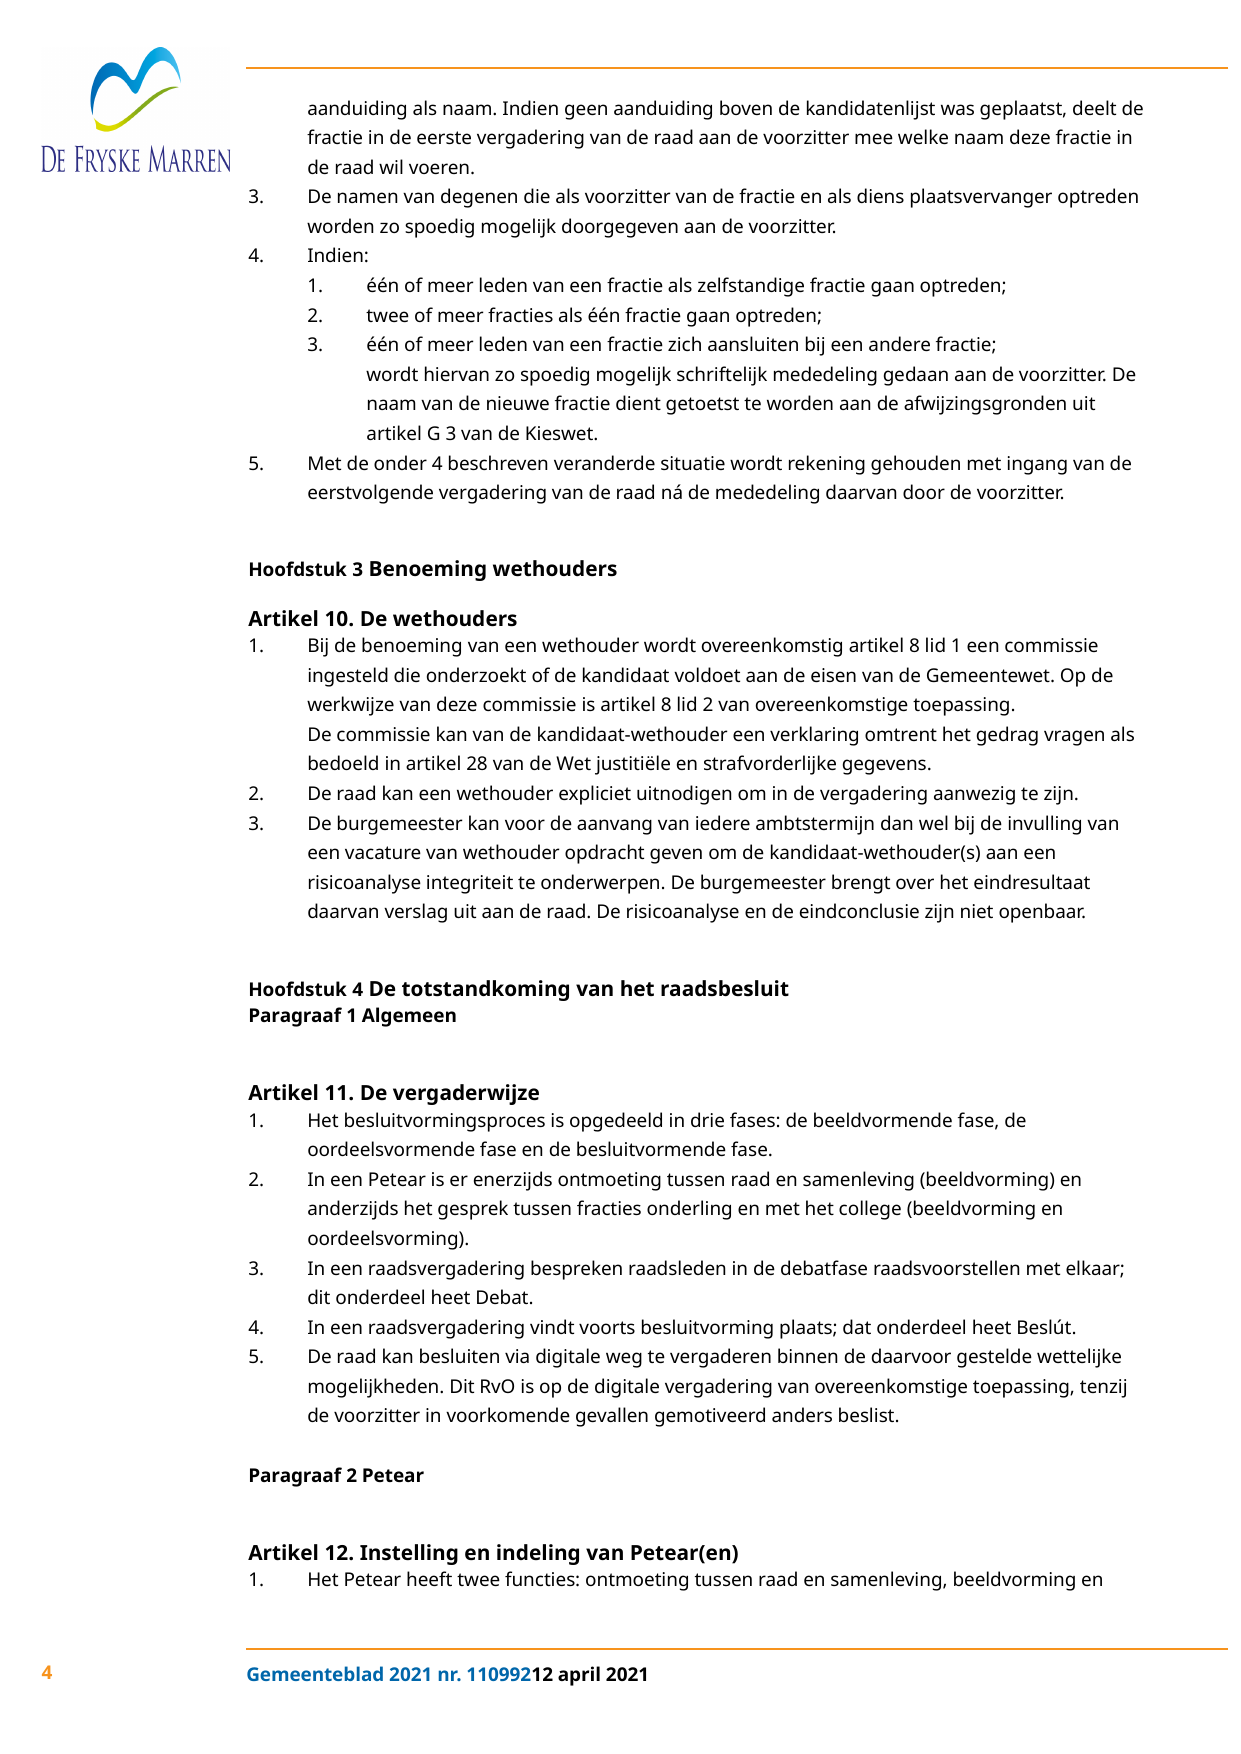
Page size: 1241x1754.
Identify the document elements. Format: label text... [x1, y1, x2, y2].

list In een raadsvergadering vindt voorts besluitvorming plaats; dat onderdeel heet Beslút. [248, 1314, 1152, 1339]
text Artikel 10. De wethouders [248, 604, 1152, 632]
list In een Petear is er enerzijds ontmoeting tussen raad en samenleving (beeldvorming) en anderzijds het gesprek tussen fracties onderling en met het college (beeldvorming en oordeelsvorming). [248, 1166, 1152, 1251]
list De burgemeester kan voor de aanvang van iedere ambtstermijn dan wel bij de invulling van een vacature van wethouder opdracht geven om de kandidaat-wethouder(s) aan een risicoanalyse integriteit te onderwerpen. De burgemeester brengt over het eindresultaat daarvan verslag uit aan de raad. De risicoanalyse en de eindconclusie zijn niet openbaar. [248, 810, 1152, 924]
list Het besluitvormingsproces is opgedeeld in drie fases: de beeldvormende fase, de oordeelsvormende fase en de besluitvormende fase. [248, 1107, 1152, 1162]
text Artikel 12. Instelling en indeling van Petear(en) [248, 1538, 1152, 1566]
text Hoofdstuk 4 De totstandkoming van het raadsbesluit [248, 974, 1152, 1002]
list Met de onder 4 beschreven veranderde situatie wordt rekening gehouden met ingang van de eerstvolgende vergadering van de raad ná de mededeling daarvan door de voorzitter. [248, 450, 1152, 505]
list aanduiding als naam. Indien geen aanduiding boven de kandidatenlijst was geplaatst, deelt de fractie in de eerste vergadering van de raad aan de voorzitter mee welke naam deze fractie in de raad wil voeren. [248, 95, 1152, 180]
list één of meer leden van een fractie zich aansluiten bij een andere fractie; [307, 331, 1152, 357]
text Paragraaf 1 Algemeen [248, 1002, 1152, 1028]
list één of meer leden van een fractie als zelfstandige fractie gaan optreden; [307, 272, 1152, 298]
list twee of meer fracties als één fractie gaan optreden; [307, 302, 1152, 328]
text Artikel 11. De vergaderwijze [248, 1078, 1152, 1107]
list wordt hiervan zo spoedig mogelijk schriftelijk mededeling gedaan aan de voorzitter. De naam van de nieuwe fractie dient getoetst te worden aan de afwijzingsgronden uit artikel G 3 van de Kieswet. [307, 361, 1152, 446]
list Bij de benoeming van een wethouder wordt overeenkomstig artikel 8 lid 1 een commissie ingesteld die onderzoekt of de kandidaat voldoet aan de eisen van de Gemeentewet. Op de werkwijze van deze commissie is artikel 8 lid 2 van overeenkomstige toepassing. [248, 632, 1152, 717]
list De raad kan een wethouder expliciet uitnodigen om in de vergadering aanwezig te zijn. [248, 780, 1152, 806]
list De raad kan besluiten via digitale weg te vergaderen binnen de daarvoor gestelde wettelijke mogelijkheden. Dit RvO is op de digitale vergadering van overeenkomstige toepassing, tenzij de voorzitter in voorkomende gevallen gemotiveerd anders beslist. [248, 1343, 1152, 1428]
text Paragraaf 2 Petear [248, 1462, 1152, 1487]
picture [41, 47, 231, 172]
text Hoofdstuk 3 Benoeming wethouders [248, 554, 1152, 583]
list In een raadsvergadering bespreken raadsleden in de debatfase raadsvoorstellen met elkaar; dit onderdeel heet Debat. [248, 1255, 1152, 1310]
list Het Petear heeft twee functies: ontmoeting tussen raad en samenleving, beeldvorming en [248, 1566, 1152, 1592]
list De commissie kan van de kandidaat-wethouder een verklaring omtrent het gedrag vragen als bedoeld in artikel 28 van de Wet justitiële en strafvorderlijke gegevens. [248, 721, 1152, 776]
list Indien: [248, 243, 1152, 268]
list De namen van degenen die als voorzitter van de fractie en als diens plaatsvervanger optreden worden zo spoedig mogelijk doorgegeven aan de voorzitter. [248, 183, 1152, 239]
